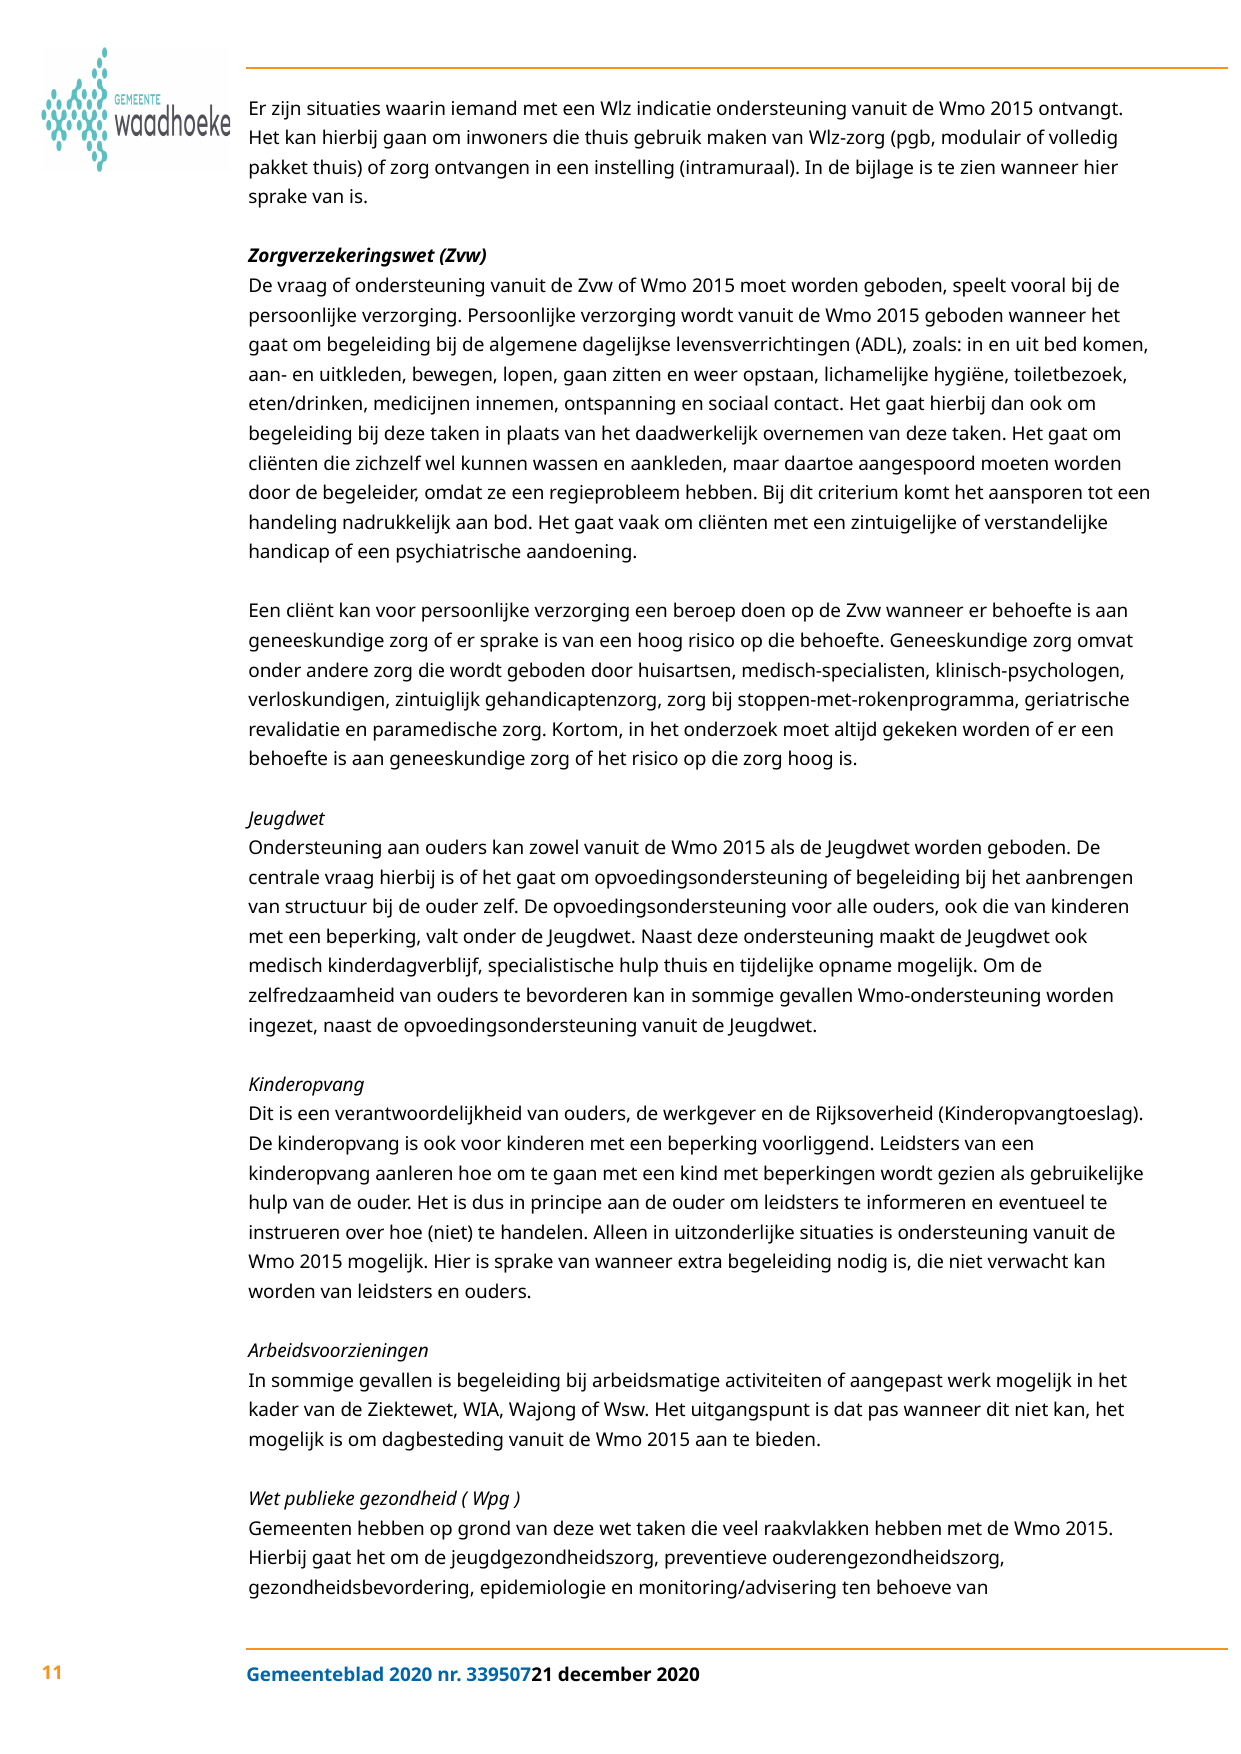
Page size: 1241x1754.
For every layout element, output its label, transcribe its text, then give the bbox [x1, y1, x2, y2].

text Kinderopvang [248, 1071, 1152, 1097]
text In sommige gevallen is begeleiding bij arbeidsmatige activiteiten of aangepast werk mogelijk in het kader van de Ziektewet, WIA, Wajong of Wsw. Het uitgangspunt is dat pas wanneer dit niet kan, het mogelijk is om dagbesteding vanuit de Wmo 2015 aan te bieden. [248, 1367, 1152, 1452]
text Zorgverzekeringswet (Zvw) [248, 243, 1152, 268]
text Dit is een verantwoordelijkheid van ouders, de werkgever en de Rijksoverheid (Kinderopvangtoeslag). De kinderopvang is ook voor kinderen met een beperking voorliggend. Leidsters van een kinderopvang aanleren hoe om te gaan met een kind met beperkingen wordt gezien als gebruikelijke hulp van de ouder. Het is dus in principe aan de ouder om leidsters te informeren en eventueel te instrueren over hoe (niet) te handelen. Alleen in uitzonderlijke situaties is ondersteuning vanuit de Wmo 2015 mogelijk. Hier is sprake van wanneer extra begeleiding nodig is, die niet verwacht kan worden van leidsters en ouders. [248, 1101, 1152, 1304]
text Er zijn situaties waarin iemand met een Wlz indicatie ondersteuning vanuit de Wmo 2015 ontvangt. Het kan hierbij gaan om inwoners die thuis gebruik maken van Wlz-zorg (pgb, modulair of volledig pakket thuis) of zorg ontvangen in een instelling (intramuraal). In de bijlage is te zien wanneer hier sprake van is. [248, 95, 1152, 209]
text Arbeidsvoorzieningen [248, 1337, 1152, 1363]
text Een cliënt kan voor persoonlijke verzorging een beroep doen op de Zvw wanneer er behoefte is aan geneeskundige zorg of er sprake is van een hoog risico op die behoefte. Geneeskundige zorg omvat onder andere zorg die wordt geboden door huisartsen, medisch-specialisten, klinisch-psychologen, verloskundigen, zintuiglijk gehandicaptenzorg, zorg bij stoppen-met-rokenprogramma, geriatrische revalidatie en paramedische zorg. Kortom, in het onderzoek moet altijd gekeken worden of er een behoefte is aan geneeskundige zorg of het risico op die zorg hoog is. [248, 598, 1152, 771]
text Gemeenten hebben op grond van deze wet taken die veel raakvlakken hebben met de Wmo 2015. Hierbij gaat het om de jeugdgezondheidszorg, preventieve ouderengezondheidszorg, gezondheidsbevordering, epidemiologie en monitoring/advisering ten behoeve van [248, 1515, 1152, 1600]
text De vraag of ondersteuning vanuit de Zvw of Wmo 2015 moet worden geboden, speelt vooral bij de persoonlijke verzorging. Persoonlijke verzorging wordt vanuit de Wmo 2015 geboden wanneer het gaat om begeleiding bij de algemene dagelijkse levensverrichtingen (ADL), zoals: in en uit bed komen, aan- en uitkleden, bewegen, lopen, gaan zitten en weer opstaan, lichamelijke hygiëne, toiletbezoek, eten/drinken, medicijnen innemen, ontspanning en sociaal contact. Het gaat hierbij dan ook om begeleiding bij deze taken in plaats van het daadwerkelijk overnemen van deze taken. Het gaat om cliënten die zichzelf wel kunnen wassen en aankleden, maar daartoe aangespoord moeten worden door de begeleider, omdat ze een regieprobleem hebben. Bij dit criterium komt het aansporen tot een handeling nadrukkelijk aan bod. Het gaat vaak om cliënten met een zintuigelijke of verstandelijke handicap of een psychiatrische aandoening. [248, 272, 1152, 564]
picture [41, 47, 231, 172]
text Ondersteuning aan ouders kan zowel vanuit de Wmo 2015 als de Jeugdwet worden geboden. De centrale vraag hierbij is of het gaat om opvoedingsondersteuning of begeleiding bij het aanbrengen van structuur bij de ouder zelf. De opvoedingsondersteuning voor alle ouders, ook die van kinderen met een beperking, valt onder de Jeugdwet. Naast deze ondersteuning maakt de Jeugdwet ook medisch kinderdagverblijf, specialistische hulp thuis en tijdelijke opname mogelijk. Om de zelfredzaamheid van ouders te bevorderen kan in sommige gevallen Wmo-ondersteuning worden ingezet, naast de opvoedingsondersteuning vanuit de Jeugdwet. [248, 834, 1152, 1038]
text Jeugdwet [248, 805, 1152, 831]
text Wet publieke gezondheid ( Wpg ) [248, 1485, 1152, 1511]
